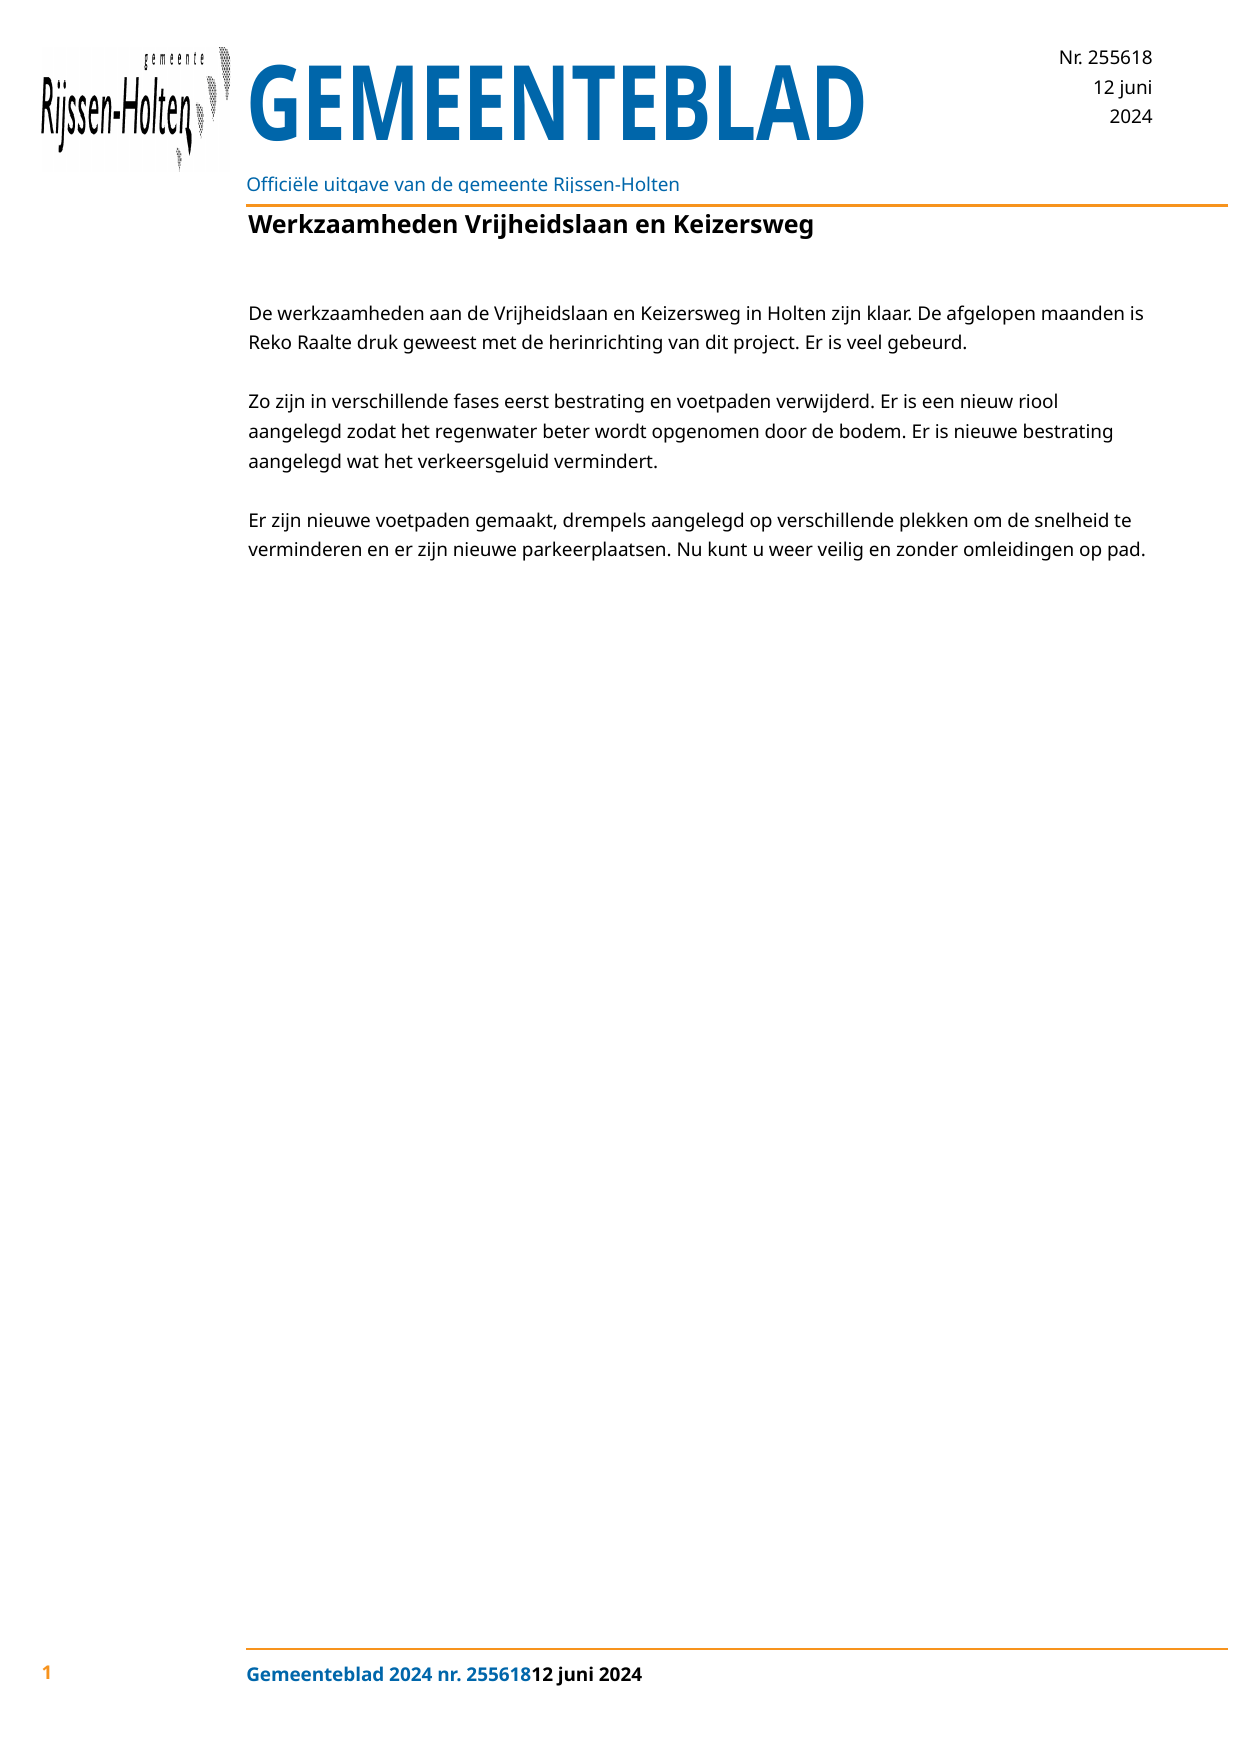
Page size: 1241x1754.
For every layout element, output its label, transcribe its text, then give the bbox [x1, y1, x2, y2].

text Er zijn nieuwe voetpaden gemaakt, drempels aangelegd op verschillende plekken om de snelheid te verminderen en er zijn nieuwe parkeerplaatsen. Nu kunt u weer veilig en zonder omleidingen op pad. [248, 507, 1152, 562]
text Werkzaamheden Vrijheidslaan en Keizersweg [248, 207, 1152, 241]
text Zo zijn in verschillende fases eerst bestrating en voetpaden verwijderd. Er is een nieuw riool aangelegd zodat het regenwater beter wordt opgenomen door de bodem. Er is nieuwe bestrating aangelegd wat het verkeersgeluid vermindert. [248, 389, 1152, 473]
picture [41, 47, 231, 172]
text De werkzaamheden aan de Vrijheidslaan en Keizersweg in Holten zijn klaar. De afgelopen maanden is Reko Raalte druk geweest met de herinrichting van dit project. Er is veel gebeurd. [248, 300, 1152, 355]
